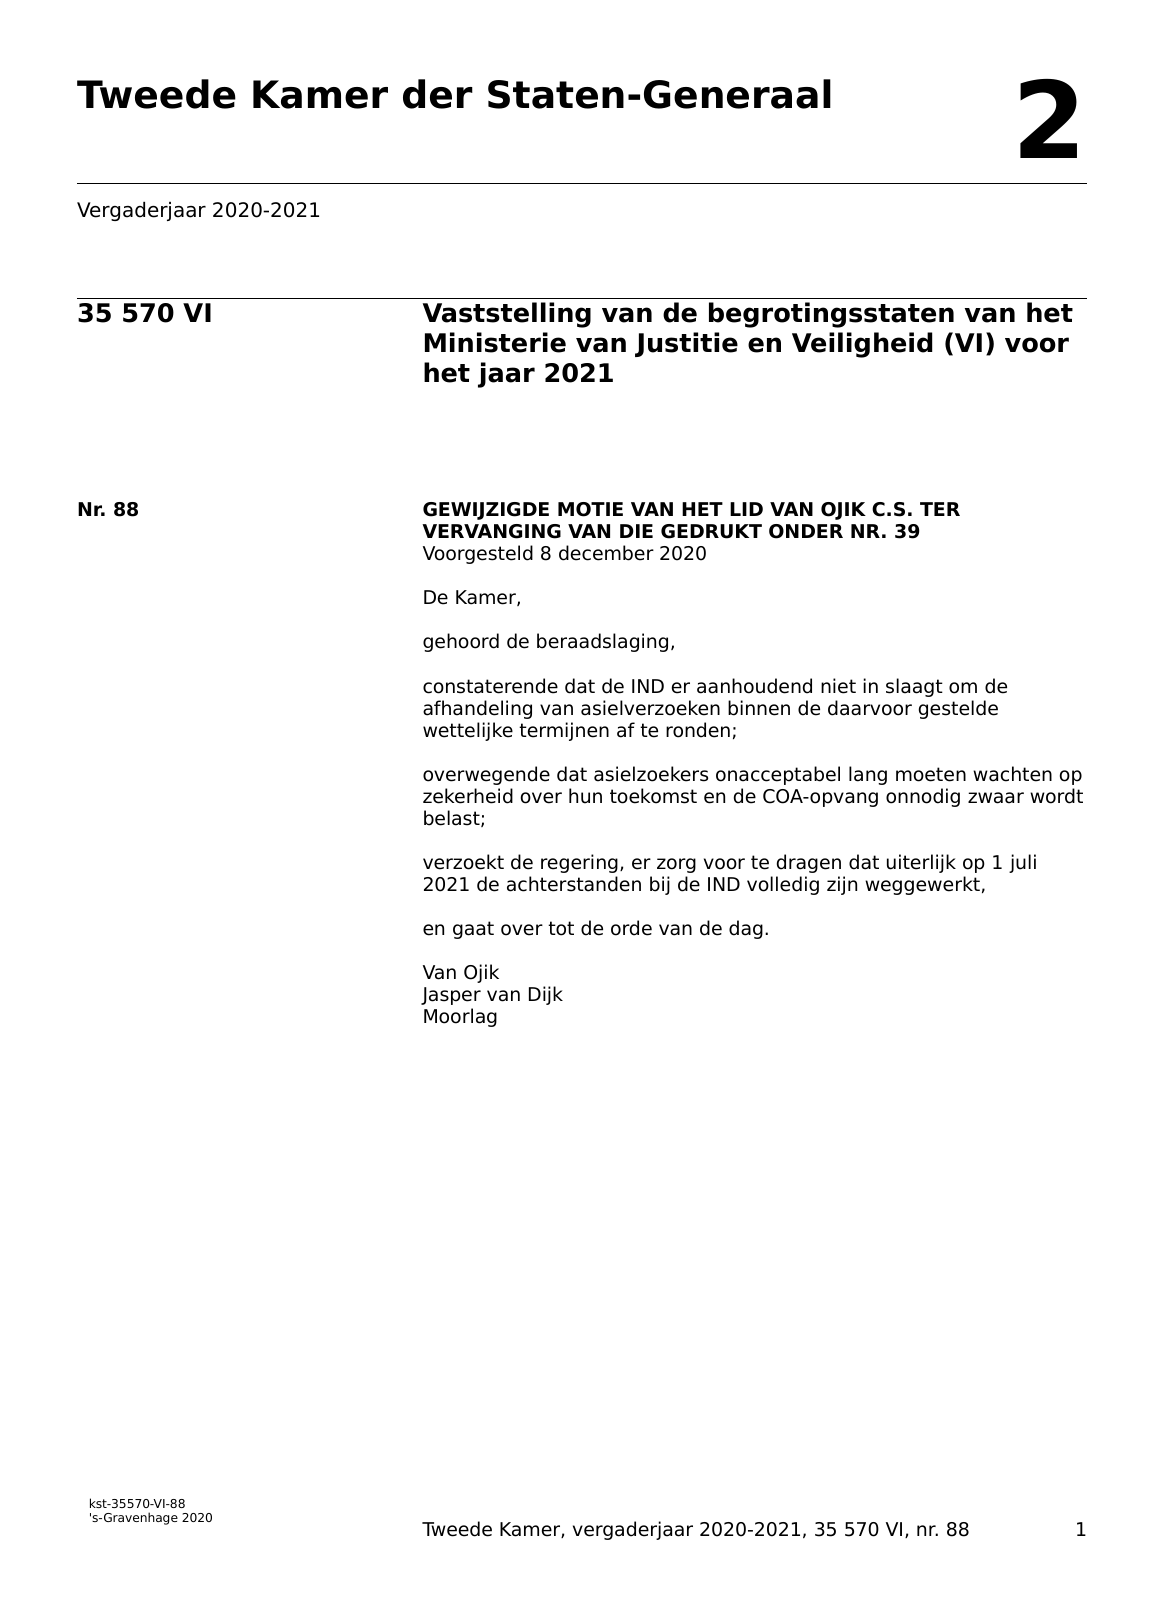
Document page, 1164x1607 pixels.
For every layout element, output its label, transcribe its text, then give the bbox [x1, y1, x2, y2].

text en gaat over tot de orde van de dag. [422, 918, 1087, 940]
text constaterende dat de IND er aanhoudend niet in slaagt om de afhandeling van asielverzoeken binnen de daarvoor gestelde wettelijke termijnen af te ronden; [422, 676, 1087, 741]
table_header Tweede Kamer der Staten-Generaal [77, 59, 886, 183]
text kst-35570-VI-88 [88, 1497, 323, 1511]
table_header 2 [886, 59, 1087, 183]
text verzoekt de regering, er zorg voor te dragen dat uiterlijk op 1 juli 2021 de achterstanden bij de IND volledig zijn weggewerkt, [422, 852, 1087, 896]
text Moorlag [422, 1006, 1087, 1028]
text 's-Gravenhage 2020 [88, 1511, 323, 1525]
text overwegende dat asielzoekers onacceptabel lang moeten wachten op zekerheid over hun toekomst en de COA-opvang onnodig zwaar wordt belast; [422, 764, 1087, 829]
table_cell Vergaderjaar 2020-2021 [77, 184, 1087, 298]
text Voorgesteld 8 december 2020 [422, 543, 1087, 565]
text gehoord de beraadslaging, [422, 631, 1087, 653]
subtitle Nr. 88 GEWIJZIGDE MOTIE VAN HET LID VAN OJIK C.S. TER VERVANGING VAN DIE GEDRUKT ONDER NR. 39 [77, 499, 1087, 543]
subtitle 35 570 VI Vaststelling van de begrotingsstaten van het Ministerie van Justitie en Veiligheid (VI) voor het jaar 2021 [77, 299, 1087, 388]
text Jasper van Dijk [422, 984, 1087, 1006]
text De Kamer, [422, 587, 1087, 609]
text Van Ojik [422, 962, 1087, 984]
